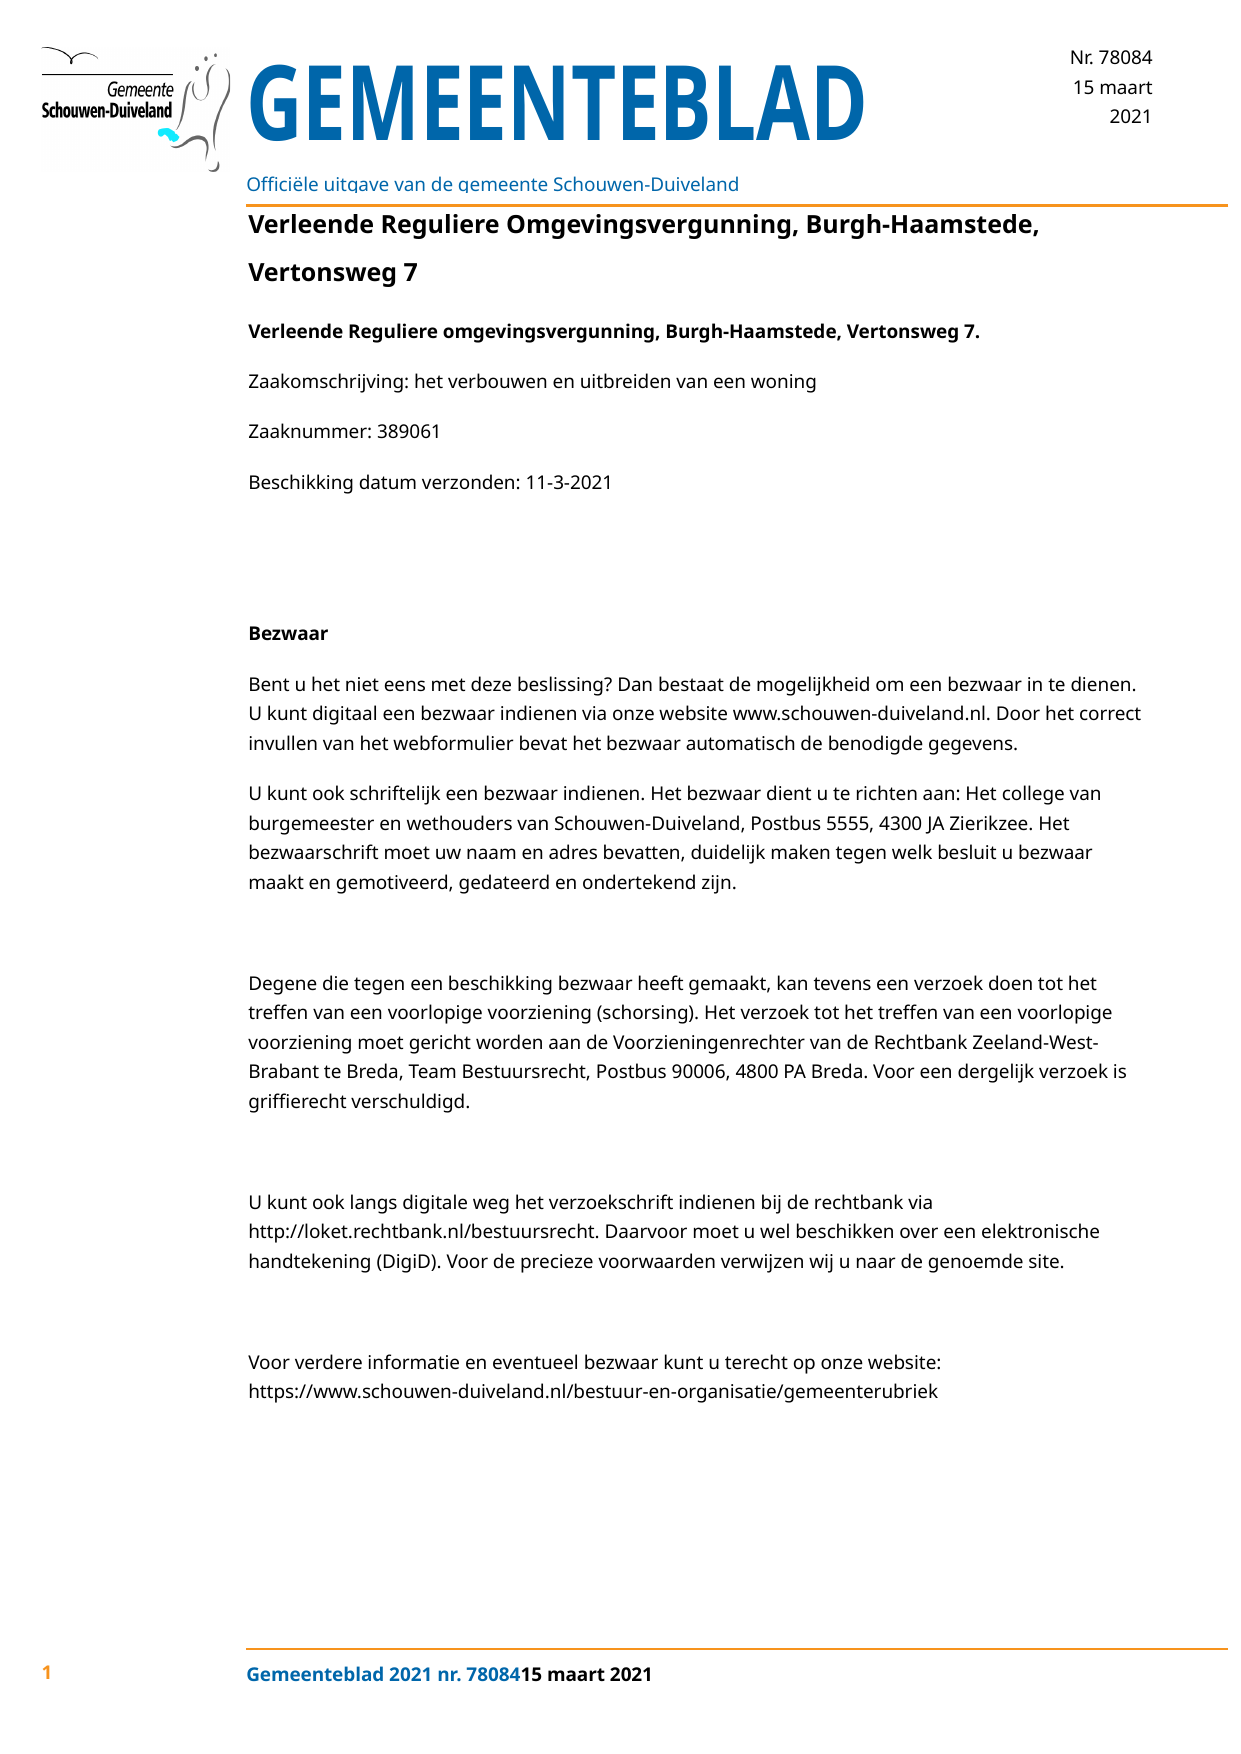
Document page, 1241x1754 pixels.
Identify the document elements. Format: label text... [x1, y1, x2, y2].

text Zaakomschrijving: het verbouwen en uitbreiden van een woning [248, 368, 1152, 394]
text U kunt ook schriftelijk een bezwaar indienen. Het bezwaar dient u te richten aan: Het college van burgemeester en wethouders van Schouwen-Duiveland, Postbus 5555, 4300 JA Zierikzee. Het bezwaarschrift moet uw naam en adres bevatten, duidelijk maken tegen welk besluit u bezwaar maakt en gemotiveerd, gedateerd en ondertekend zijn. [248, 780, 1152, 895]
text Degene die tegen een beschikking bezwaar heeft gemaakt, kan tevens een verzoek doen tot het treffen van een voorlopige voorziening (schorsing). Het verzoek tot het treffen van een voorlopige voorziening moet gericht worden aan de Voorzieningenrechter van de Rechtbank Zeeland-West-Brabant te Breda, Team Bestuursrecht, Postbus 90006, 4800 PA Breda. Voor een dergelijk verzoek is griffierecht verschuldigd. [248, 970, 1152, 1114]
text Bent u het niet eens met deze beslissing? Dan bestaat de mogelijkheid om een bezwaar in te dienen. U kunt digitaal een bezwaar indienen via onze website www.schouwen-duiveland.nl. Door het correct invullen van het webformulier bevat het bezwaar automatisch de benodigde gegevens. [248, 671, 1152, 756]
text U kunt ook langs digitale weg het verzoekschrift indienen bij de rechtbank via http://loket.rechtbank.nl/bestuursrecht. Daarvoor moet u wel beschikken over een elektronische handtekening (DigiD). Voor de precieze voorwaarden verwijzen wij u naar de genoemde site. [248, 1189, 1152, 1274]
text Voor verdere informatie en eventueel bezwaar kunt u terecht op onze website: https://www.schouwen-duiveland.nl/bestuur-en-organisatie/gemeenterubriek [248, 1349, 1152, 1404]
text Zaaknummer: 389061 [248, 419, 1152, 444]
text Beschikking datum verzonden: 11-3-2021 [248, 469, 1152, 495]
text Verleende Reguliere Omgevingsvergunning, Burgh-Haamstede, Vertonsweg 7 [248, 207, 1152, 288]
picture [41, 47, 231, 172]
text Bezwaar [248, 620, 1152, 646]
text Verleende Reguliere omgevingsvergunning, Burgh-Haamstede, Vertonsweg 7. [248, 318, 1152, 344]
